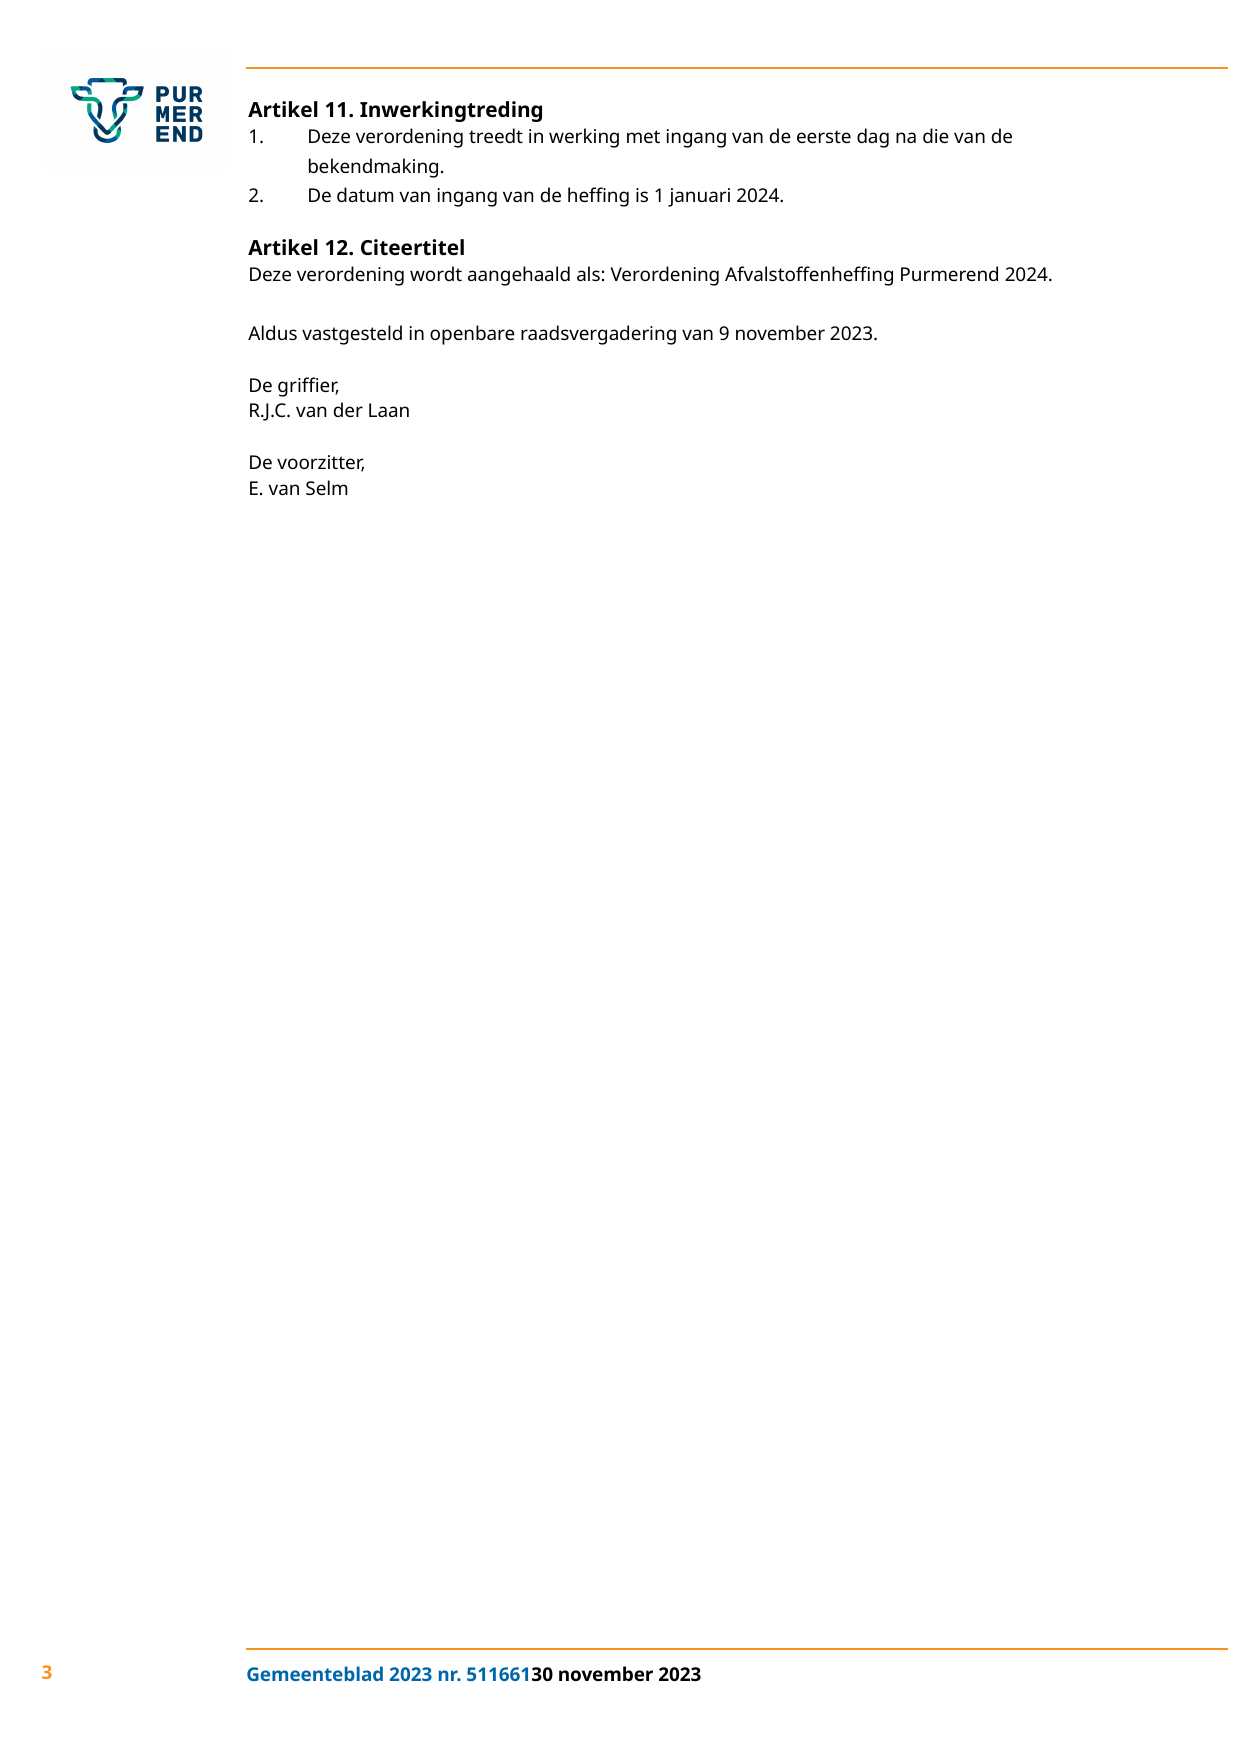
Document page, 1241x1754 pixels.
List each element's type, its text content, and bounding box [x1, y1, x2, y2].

picture [41, 47, 231, 172]
list De datum van ingang van de heffing is 1 januari 2024. [248, 182, 1152, 208]
text R.J.C. van der Laan [248, 398, 1152, 423]
text Artikel 12. Citeertitel [248, 233, 1152, 261]
text Aldus vastgesteld in openbare raadsvergadering van 9 november 2023. [248, 320, 1152, 346]
list Deze verordening treedt in werking met ingang van de eerste dag na die van de bekendmaking. [248, 123, 1152, 178]
text Artikel 11. Inwerkingtreding [248, 95, 1152, 123]
text De griffier, [248, 372, 1152, 398]
text De voorzitter, [248, 449, 1152, 475]
text E. van Selm [248, 475, 1152, 501]
text Deze verordening wordt aangehaald als: Verordening Afvalstoffenheffing Purmerend 2024. [248, 261, 1152, 287]
